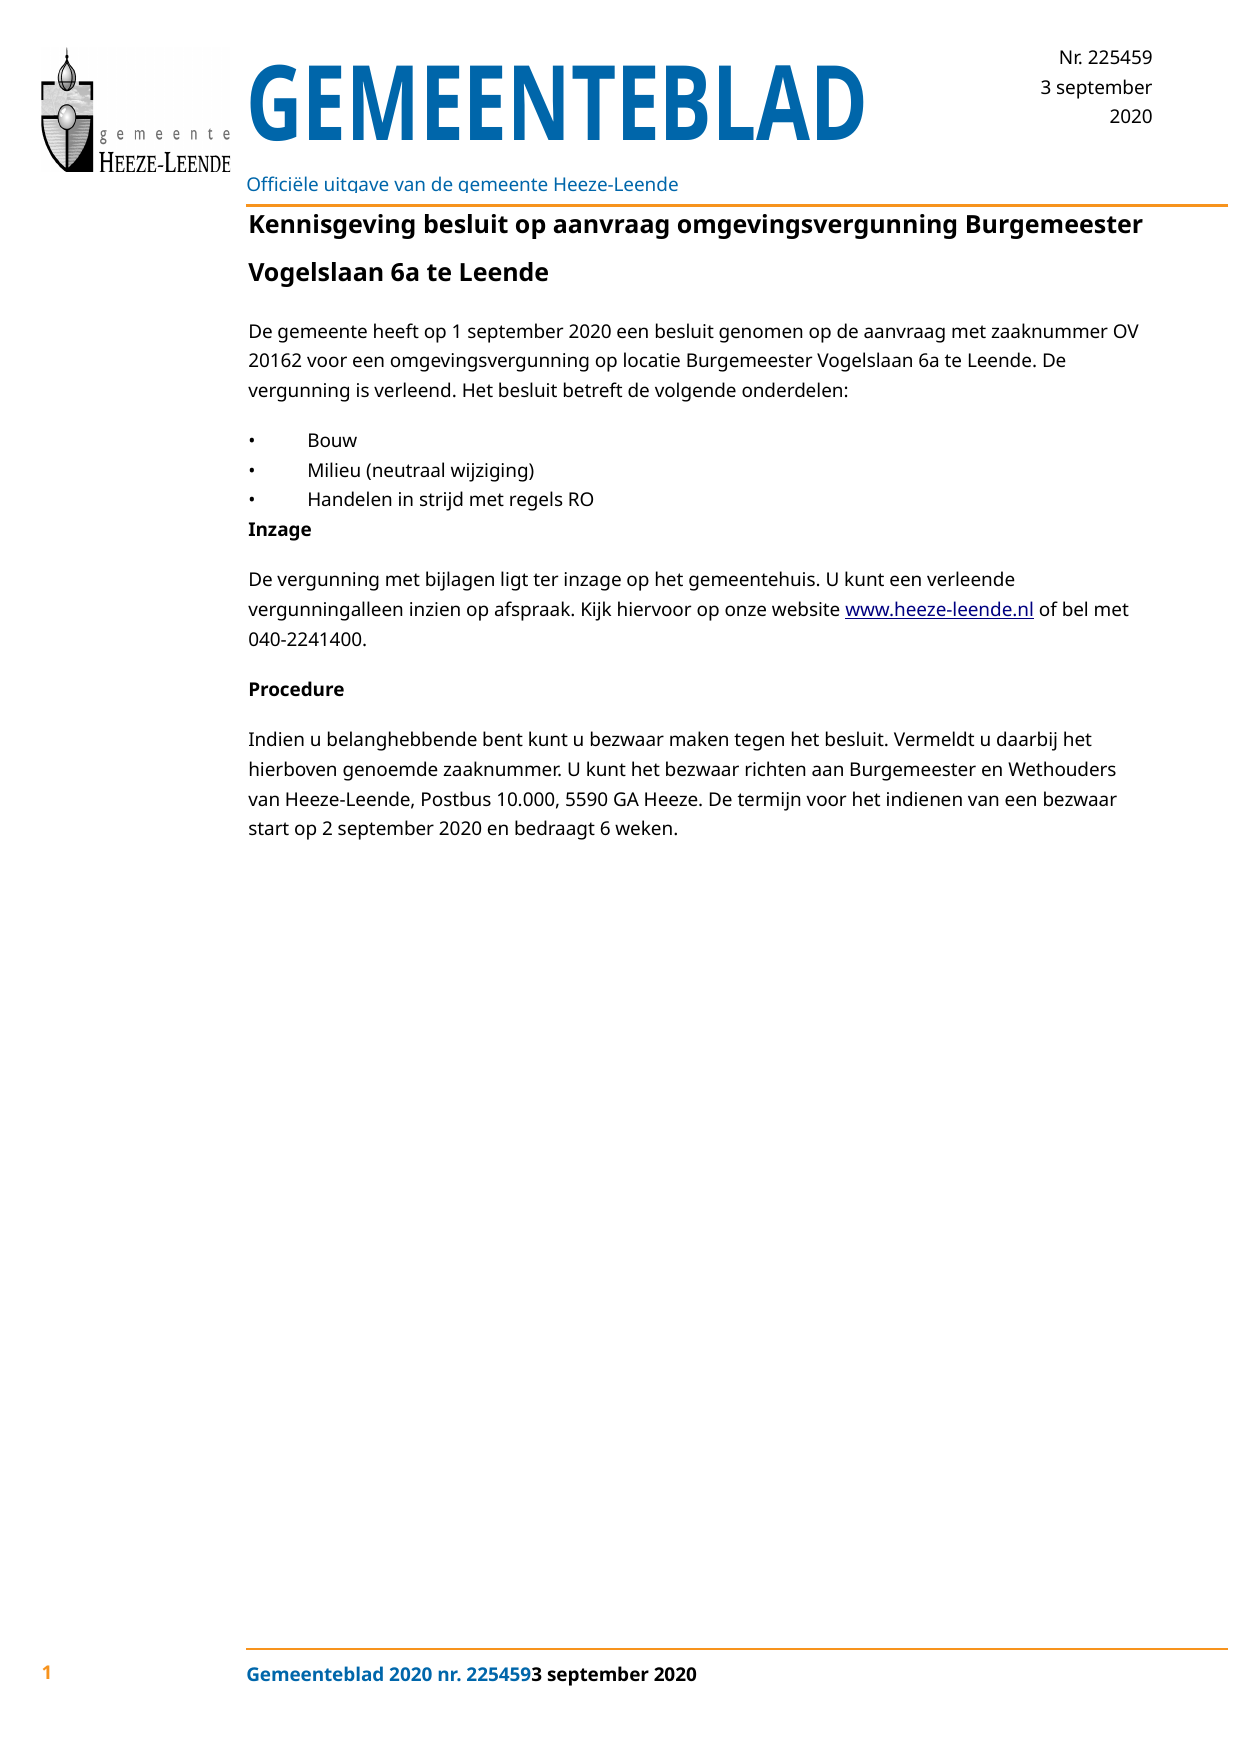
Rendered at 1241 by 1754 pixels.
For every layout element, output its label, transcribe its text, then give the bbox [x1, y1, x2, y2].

text Indien u belanghebbende bent kunt u bezwaar maken tegen het besluit. Vermeldt u daarbij het hierboven genoemde zaaknummer. U kunt het bezwaar richten aan Burgemeester en Wethouders van Heeze-Leende, Postbus 10.000, 5590 GA Heeze. De termijn voor het indienen van een bezwaar start op 2 september 2020 en bedraagt 6 weken. [248, 727, 1152, 841]
text De vergunning met bijlagen ligt ter inzage op het gemeentehuis. U kunt een verleende vergunningalleen inzien op afspraak. Kijk hiervoor op onze website www.heeze-leende.nl of bel met 040-2241400. [248, 567, 1152, 652]
list Handelen in strijd met regels RO [248, 487, 1152, 512]
text Procedure [248, 676, 1152, 702]
text Inzage [248, 516, 1152, 542]
list Milieu (neutraal wijziging) [248, 457, 1152, 483]
picture [41, 47, 231, 172]
text Kennisgeving besluit op aanvraag omgevingsvergunning Burgemeester Vogelslaan 6a te Leende [248, 207, 1152, 288]
list Bouw [248, 427, 1152, 453]
text De gemeente heeft op 1 september 2020 een besluit genomen op de aanvraag met zaaknummer OV 20162 voor een omgevingsvergunning op locatie Burgemeester Vogelslaan 6a te Leende. De vergunning is verleend. Het besluit betreft de volgende onderdelen: [248, 318, 1152, 403]
